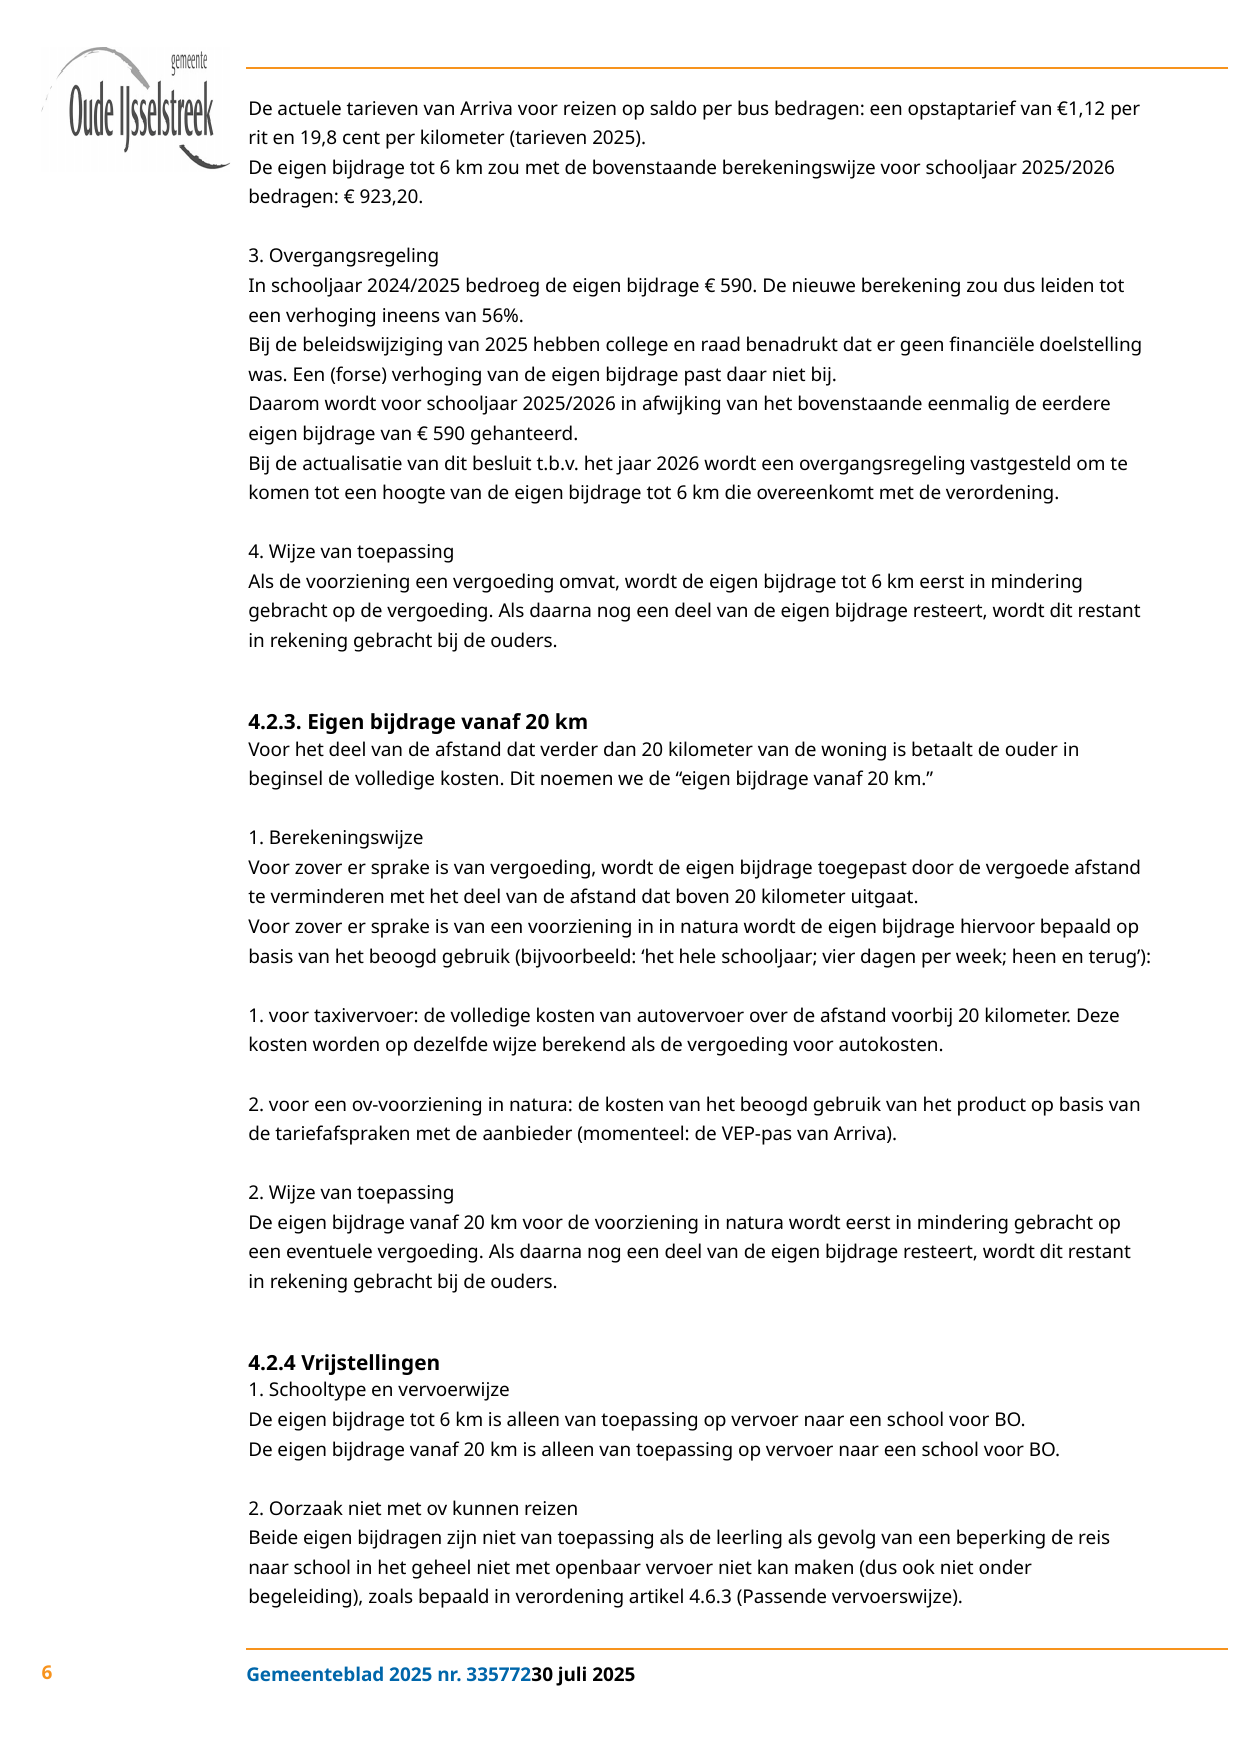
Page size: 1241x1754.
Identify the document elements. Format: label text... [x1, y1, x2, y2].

text De eigen bijdrage tot 6 km is alleen van toepassing op vervoer naar een school voor BO. [248, 1406, 1152, 1432]
text 2. Oorzaak niet met ov kunnen reizen [248, 1495, 1152, 1521]
text Voor zover er sprake is van een voorziening in in natura wordt de eigen bijdrage hiervoor bepaald op basis van het beoogd gebruik (bijvoorbeeld: ‘het hele schooljaar; vier dagen per week; heen en terug’): [248, 913, 1152, 968]
text In schooljaar 2024/2025 bedroeg de eigen bijdrage € 590. De nieuwe berekening zou dus leiden tot een verhoging ineens van 56%. [248, 272, 1152, 328]
text De actuele tarieven van Arriva voor reizen op saldo per bus bedragen: een opstaptarief van €1,12 per rit en 19,8 cent per kilometer (tarieven 2025). [248, 95, 1152, 150]
text Daarom wordt voor schooljaar 2025/2026 in afwijking van het bovenstaande eenmalig de eerdere eigen bijdrage van € 590 gehanteerd. [248, 391, 1152, 446]
text De eigen bijdrage vanaf 20 km voor de voorziening in natura wordt eerst in mindering gebracht op een eventuele vergoeding. Als daarna nog een deel van de eigen bijdrage resteert, wordt dit restant in rekening gebracht bij de ouders. [248, 1209, 1152, 1294]
text Bij de beleidswijziging van 2025 hebben college en raad benadrukt dat er geen financiële doelstelling was. Een (forse) verhoging van de eigen bijdrage past daar niet bij. [248, 331, 1152, 387]
text Als de voorziening een vergoeding omvat, wordt de eigen bijdrage tot 6 km eerst in mindering gebracht op de vergoeding. Als daarna nog een deel van de eigen bijdrage resteert, wordt dit restant in rekening gebracht bij de ouders. [248, 568, 1152, 653]
text 2. voor een ov-voorziening in natura: de kosten van het beoogd gebruik van het product op basis van de tariefafspraken met de aanbieder (momenteel: de VEP-pas van Arriva). [248, 1091, 1152, 1146]
text 1. Berekeningswijze [248, 824, 1152, 850]
text Bij de actualisatie van dit besluit t.b.v. het jaar 2026 wordt een overgangsregeling vastgesteld om te komen tot een hoogte van de eigen bijdrage tot 6 km die overeenkomt met de verordening. [248, 450, 1152, 505]
text 2. Wijze van toepassing [248, 1179, 1152, 1205]
text De eigen bijdrage vanaf 20 km is alleen van toepassing op vervoer naar een school voor BO. [248, 1436, 1152, 1462]
text Voor zover er sprake is van vergoeding, wordt de eigen bijdrage toegepast door de vergoede afstand te verminderen met het deel van de afstand dat boven 20 kilometer uitgaat. [248, 854, 1152, 909]
text 4.2.4 Vrijstellingen [248, 1348, 1152, 1377]
text Voor het deel van de afstand dat verder dan 20 kilometer van de woning is betaalt de ouder in beginsel de volledige kosten. Dit noemen we de “eigen bijdrage vanaf 20 km.” [248, 736, 1152, 791]
text 1. Schooltype en vervoerwijze [248, 1377, 1152, 1402]
text 4.2.3. Eigen bijdrage vanaf 20 km [248, 707, 1152, 736]
text 4. Wijze van toepassing [248, 538, 1152, 564]
text Beide eigen bijdragen zijn niet van toepassing als de leerling als gevolg van een beperking de reis naar school in het geheel niet met openbaar vervoer niet kan maken (dus ook niet onder begeleiding), zoals bepaald in verordening artikel 4.6.3 (Passende vervoerswijze). [248, 1524, 1152, 1609]
text 1. voor taxivervoer: de volledige kosten van autovervoer over de afstand voorbij 20 kilometer. Deze kosten worden op dezelfde wijze berekend als de vergoeding voor autokosten. [248, 1002, 1152, 1057]
text De eigen bijdrage tot 6 km zou met de bovenstaande berekeningswijze voor schooljaar 2025/2026 bedragen: € 923,20. [248, 154, 1152, 209]
picture [41, 47, 231, 172]
text 3. Overgangsregeling [248, 243, 1152, 268]
